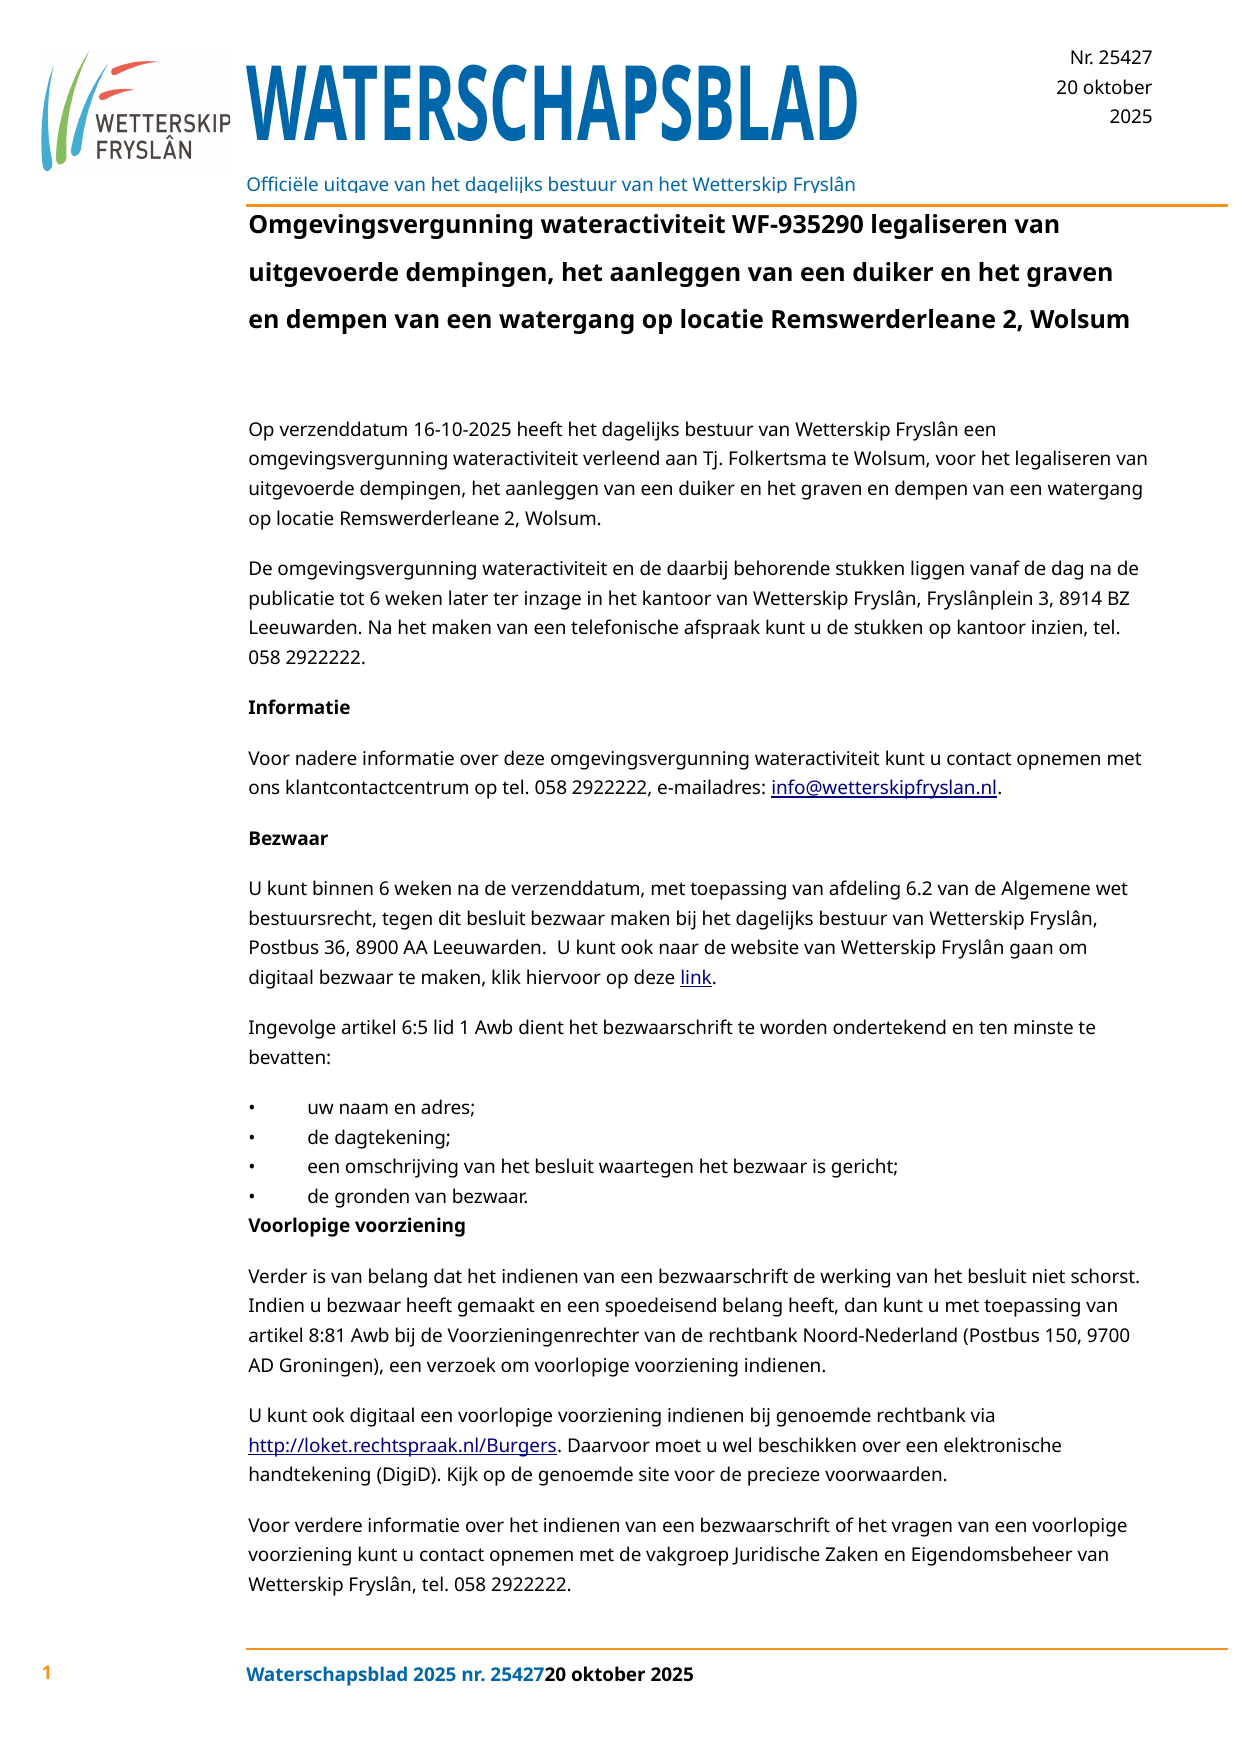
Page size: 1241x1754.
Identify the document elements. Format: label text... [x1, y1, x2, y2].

text Bezwaar [248, 825, 1152, 850]
list de dagtekening; [248, 1124, 1152, 1149]
text Verder is van belang dat het indienen van een bezwaarschrift de werking van het besluit niet schorst. Indien u bezwaar heeft gemaakt en een spoedeisend belang heeft, dan kunt u met toepassing van artikel 8:81 Awb bij de Voorzieningenrechter van de rechtbank Noord-Nederland (Postbus 150, 9700 AD Groningen), een verzoek om voorlopige voorziening indienen. [248, 1263, 1152, 1377]
text Voorlopige voorziening [248, 1213, 1152, 1238]
picture [41, 47, 231, 172]
list uw naam en adres; [248, 1094, 1152, 1120]
text Omgevingsvergunning wateractiviteit WF-935290 legaliseren van uitgevoerde dempingen, het aanleggen van een duiker en het graven en dempen van een watergang op locatie Remswerderleane 2, Wolsum [248, 207, 1152, 336]
text Op verzenddatum 16-10-2025 heeft het dagelijks bestuur van Wetterskip Fryslân een omgevingsvergunning wateractiviteit verleend aan Tj. Folkertsma te Wolsum, voor het legaliseren van uitgevoerde dempingen, het aanleggen van een duiker en het graven en dempen van een watergang op locatie Remswerderleane 2, Wolsum. [248, 416, 1152, 530]
text Informatie [248, 694, 1152, 720]
list een omschrijving van het besluit waartegen het bezwaar is gericht; [248, 1153, 1152, 1179]
text U kunt ook digitaal een voorlopige voorziening indienen bij genoemde rechtbank via http://loket.rechtspraak.nl/Burgers. Daarvoor moet u wel beschikken over een elektronische handtekening (DigiD). Kijk op de genoemde site voor de precieze voorwaarden. [248, 1402, 1152, 1487]
text Voor verdere informatie over het indienen van een bezwaarschrift of het vragen van een voorlopige voorziening kunt u contact opnemen met de vakgroep Juridische Zaken en Eigendomsbeheer van Wetterskip Fryslân, tel. 058 2922222. [248, 1512, 1152, 1597]
text Ingevolge artikel 6:5 lid 1 Awb dient het bezwaarschrift te worden ondertekend en ten minste te bevatten: [248, 1014, 1152, 1069]
text U kunt binnen 6 weken na de verzenddatum, met toepassing van afdeling 6.2 van de Algemene wet bestuursrecht, tegen dit besluit bezwaar maken bij het dagelijks bestuur van Wetterskip Fryslân, Postbus 36, 8900 AA Leeuwarden. U kunt ook naar de website van Wetterskip Fryslân gaan om digitaal bezwaar te maken, klik hiervoor op deze link. [248, 875, 1152, 989]
list de gronden van bezwaar. [248, 1183, 1152, 1209]
text De omgevingsvergunning wateractiviteit en de daarbij behorende stukken liggen vanaf de dag na de publicatie tot 6 weken later ter inzage in het kantoor van Wetterskip Fryslân, Fryslânplein 3, 8914 BZ Leeuwarden. Na het maken van een telefonische afspraak kunt u de stukken op kantoor inzien, tel. 058 2922222. [248, 555, 1152, 669]
text Voor nadere informatie over deze omgevingsvergunning wateractiviteit kunt u contact opnemen met ons klantcontactcentrum op tel. 058 2922222, e-mailadres: info@wetterskipfryslan.nl. [248, 745, 1152, 800]
